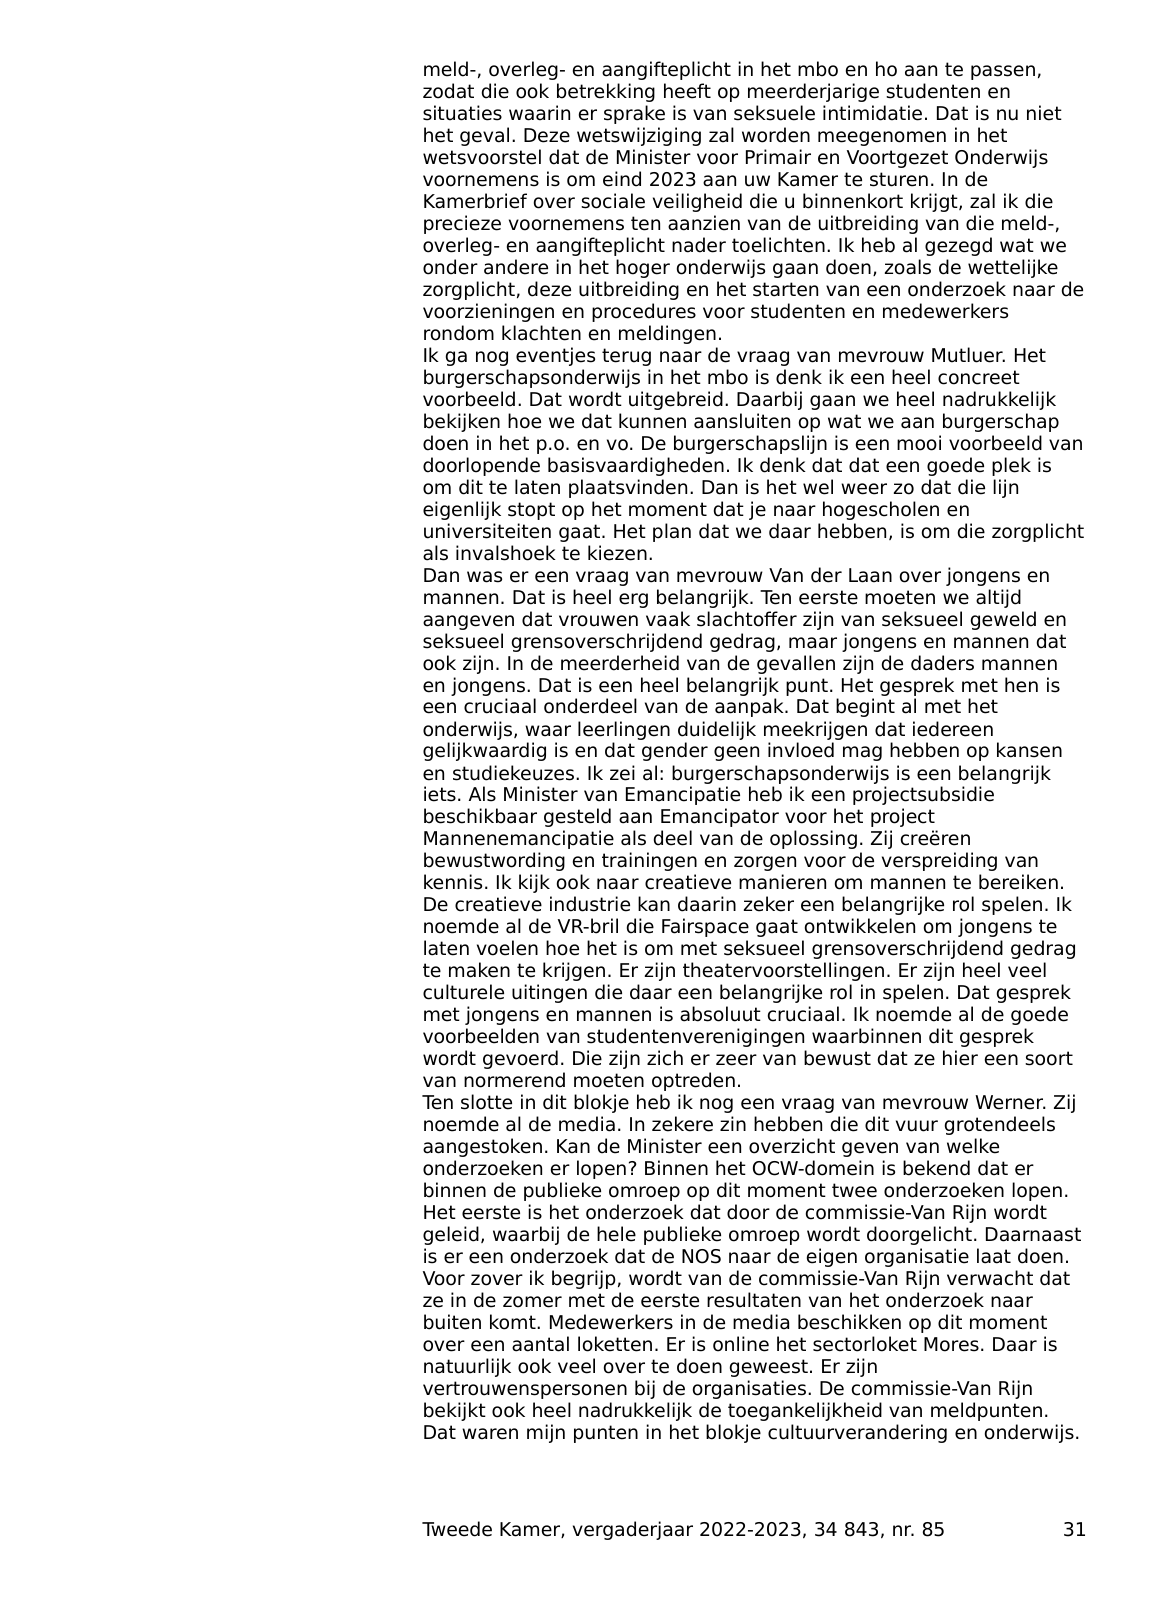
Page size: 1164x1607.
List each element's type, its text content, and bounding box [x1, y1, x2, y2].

text meld-, overleg- en aangifteplicht in het mbo en ho aan te passen, zodat die ook betrekking heeft op meerderjarige studenten en situaties waarin er sprake is van seksuele intimidatie. Dat is nu niet het geval. Deze wetswijziging zal worden meegenomen in het wetsvoorstel dat de Minister voor Primair en Voortgezet Onderwijs voornemens is om eind 2023 aan uw Kamer te sturen. In de Kamerbrief over sociale veiligheid die u binnenkort krijgt, zal ik die precieze voornemens ten aanzien van de uitbreiding van die meld-, overleg- en aangifteplicht nader toelichten. Ik heb al gezegd wat we onder andere in het hoger onderwijs gaan doen, zoals de wettelijke zorgplicht, deze uitbreiding en het starten van een onderzoek naar de voorzieningen en procedures voor studenten en medewerkers rondom klachten en meldingen. [422, 59, 1087, 345]
text Dat waren mijn punten in het blokje cultuurverandering en onderwijs. [422, 1422, 1087, 1444]
text Ten slotte in dit blokje heb ik nog een vraag van mevrouw Werner. Zij noemde al de media. In zekere zin hebben die dit vuur grotendeels aangestoken. Kan de Minister een overzicht geven van welke onderzoeken er lopen? Binnen het OCW-domein is bekend dat er binnen de publieke omroep op dit moment twee onderzoeken lopen. Het eerste is het onderzoek dat door de commissie-Van Rijn wordt geleid, waarbij de hele publieke omroep wordt doorgelicht. Daarnaast is er een onderzoek dat de NOS naar de eigen organisatie laat doen. Voor zover ik begrijp, wordt van de commissie-Van Rijn verwacht dat ze in de zomer met de eerste resultaten van het onderzoek naar buiten komt. Medewerkers in de media beschikken op dit moment over een aantal loketten. Er is online het sectorloket Mores. Daar is natuurlijk ook veel over te doen geweest. Er zijn vertrouwenspersonen bij de organisaties. De commissie-Van Rijn bekijkt ook heel nadrukkelijk de toegankelijkheid van meldpunten. [422, 1092, 1087, 1422]
text Ik ga nog eventjes terug naar de vraag van mevrouw Mutluer. Het burgerschapsonderwijs in het mbo is denk ik een heel concreet voorbeeld. Dat wordt uitgebreid. Daarbij gaan we heel nadrukkelijk bekijken hoe we dat kunnen aansluiten op wat we aan burgerschap doen in het p.o. en vo. De burgerschapslijn is een mooi voorbeeld van doorlopende basisvaardigheden. Ik denk dat dat een goede plek is om dit te laten plaatsvinden. Dan is het wel weer zo dat die lijn eigenlijk stopt op het moment dat je naar hogescholen en universiteiten gaat. Het plan dat we daar hebben, is om die zorgplicht als invalshoek te kiezen. [422, 345, 1087, 564]
text Dan was er een vraag van mevrouw Van der Laan over jongens en mannen. Dat is heel erg belangrijk. Ten eerste moeten we altijd aangeven dat vrouwen vaak slachtoffer zijn van seksueel geweld en seksueel grensoverschrijdend gedrag, maar jongens en mannen dat ook zijn. In de meerderheid van de gevallen zijn de daders mannen en jongens. Dat is een heel belangrijk punt. Het gesprek met hen is een cruciaal onderdeel van de aanpak. Dat begint al met het onderwijs, waar leerlingen duidelijk meekrijgen dat iedereen gelijkwaardig is en dat gender geen invloed mag hebben op kansen en studiekeuzes. Ik zei al: burgerschapsonderwijs is een belangrijk iets. Als Minister van Emancipatie heb ik een projectsubsidie beschikbaar gesteld aan Emancipator voor het project Mannenemancipatie als deel van de oplossing. Zij creëren bewustwording en trainingen en zorgen voor de verspreiding van kennis. Ik kijk ook naar creatieve manieren om mannen te bereiken. De creatieve industrie kan daarin zeker een belangrijke rol spelen. Ik noemde al de VR-bril die Fairspace gaat ontwikkelen om jongens te laten voelen hoe het is om met seksueel grensoverschrijdend gedrag te maken te krijgen. Er zijn theatervoorstellingen. Er zijn heel veel culturele uitingen die daar een belangrijke rol in spelen. Dat gesprek met jongens en mannen is absoluut cruciaal. Ik noemde al de goede voorbeelden van studentenverenigingen waarbinnen dit gesprek wordt gevoerd. Die zijn zich er zeer van bewust dat ze hier een soort van normerend moeten optreden. [422, 564, 1087, 1092]
